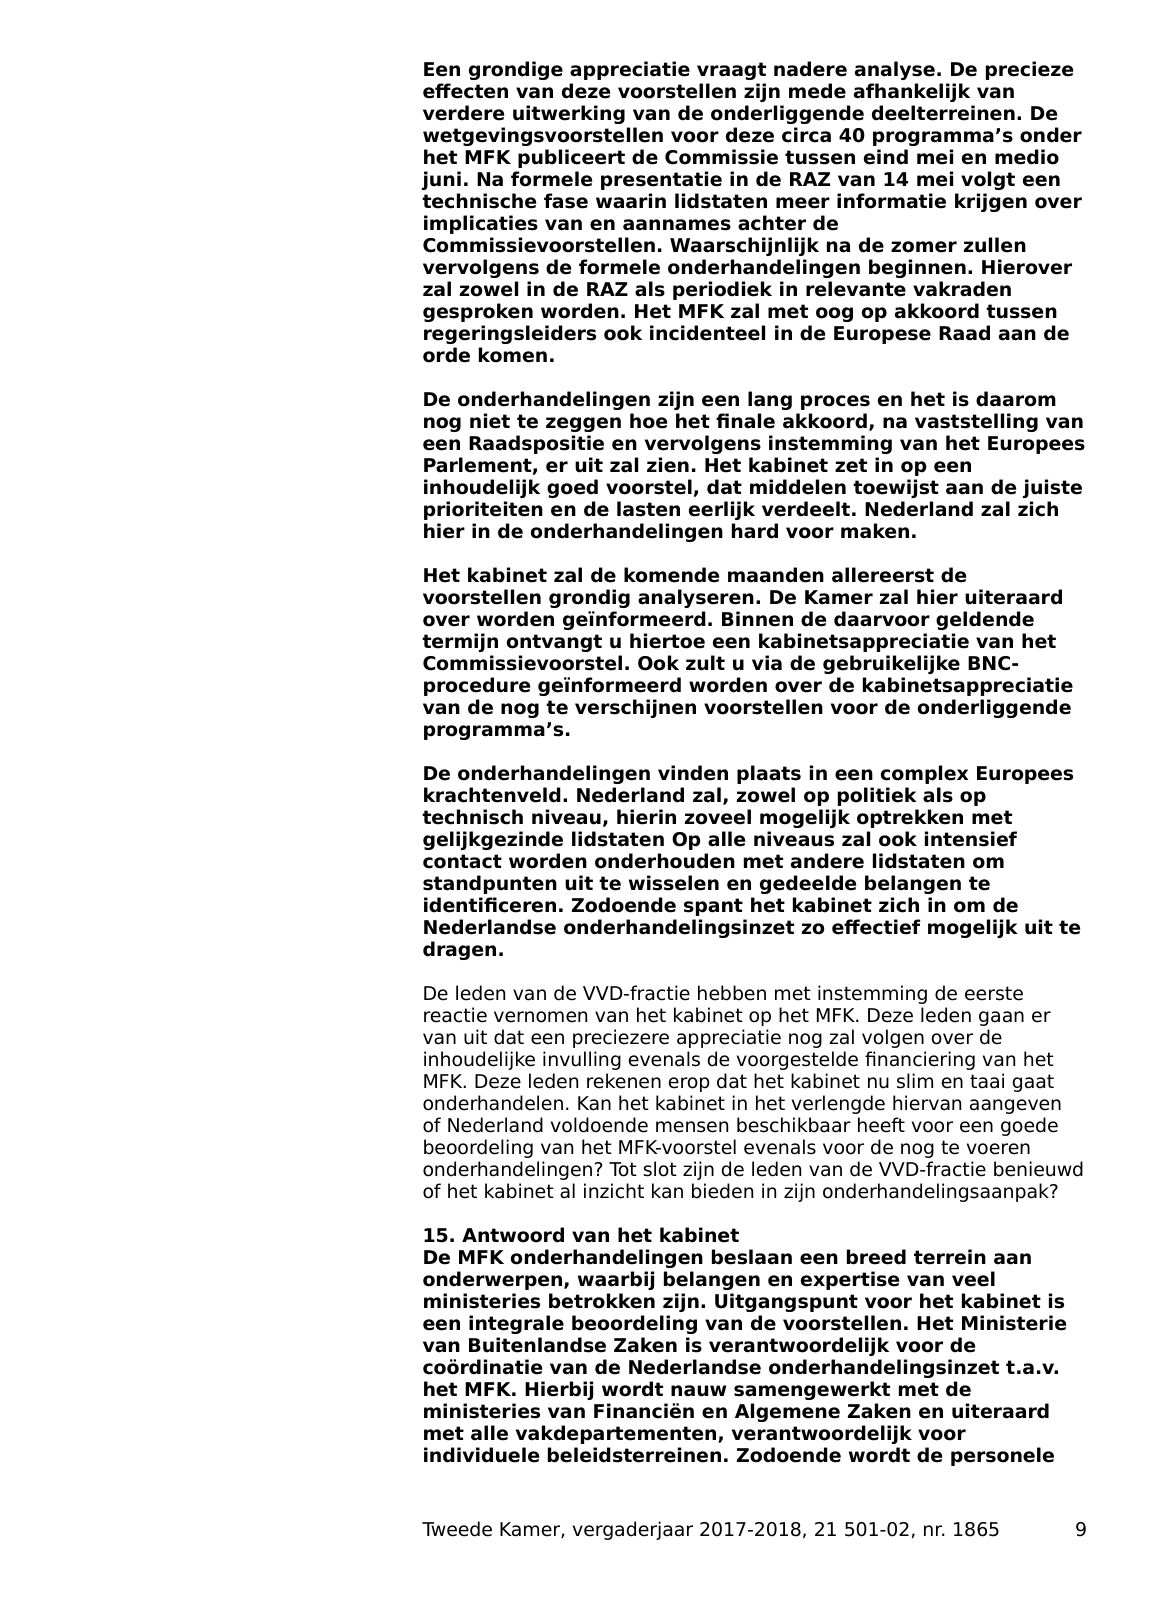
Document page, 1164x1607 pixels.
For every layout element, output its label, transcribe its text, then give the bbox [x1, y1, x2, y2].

text De onderhandelingen zijn een lang proces en het is daarom nog niet te zeggen hoe het finale akkoord, na vaststelling van een Raadspositie en vervolgens instemming van het Europees Parlement, er uit zal zien. Het kabinet zet in op een inhoudelijk goed voorstel, dat middelen toewijst aan de juiste prioriteiten en de lasten eerlijk verdeelt. Nederland zal zich hier in de onderhandelingen hard voor maken. [422, 389, 1087, 543]
text Een grondige appreciatie vraagt nadere analyse. De precieze effecten van deze voorstellen zijn mede afhankelijk van verdere uitwerking van de onderliggende deelterreinen. De wetgevingsvoorstellen voor deze circa 40 programma’s onder het MFK publiceert de Commissie tussen eind mei en medio juni. Na formele presentatie in de RAZ van 14 mei volgt een technische fase waarin lidstaten meer informatie krijgen over implicaties van en aannames achter de Commissievoorstellen. Waarschijnlijk na de zomer zullen vervolgens de formele onderhandelingen beginnen. Hierover zal zowel in de RAZ als periodiek in relevante vakraden gesproken worden. Het MFK zal met oog op akkoord tussen regeringsleiders ook incidenteel in de Europese Raad aan de orde komen. [422, 59, 1087, 367]
text De leden van de VVD-fractie hebben met instemming de eerste reactie vernomen van het kabinet op het MFK. Deze leden gaan er van uit dat een preciezere appreciatie nog zal volgen over de inhoudelijke invulling evenals de voorgestelde financiering van het MFK. Deze leden rekenen erop dat het kabinet nu slim en taai gaat onderhandelen. Kan het kabinet in het verlengde hiervan aangeven of Nederland voldoende mensen beschikbaar heeft voor een goede beoordeling van het MFK-voorstel evenals voor de nog te voeren onderhandelingen? Tot slot zijn de leden van de VVD-fractie benieuwd of het kabinet al inzicht kan bieden in zijn onderhandelingsaanpak? [422, 983, 1087, 1203]
text De MFK onderhandelingen beslaan een breed terrein aan onderwerpen, waarbij belangen en expertise van veel ministeries betrokken zijn. Uitgangspunt voor het kabinet is een integrale beoordeling van de voorstellen. Het Ministerie van Buitenlandse Zaken is verantwoordelijk voor de coördinatie van de Nederlandse onderhandelingsinzet t.a.v. het MFK. Hierbij wordt nauw samengewerkt met de ministeries van Financiën en Algemene Zaken en uiteraard met alle vakdepartementen, verantwoordelijk voor individuele beleidsterreinen. Zodoende wordt de personele [422, 1247, 1087, 1467]
text 15. Antwoord van het kabinet [422, 1225, 1087, 1247]
text Het kabinet zal de komende maanden allereerst de voorstellen grondig analyseren. De Kamer zal hier uiteraard over worden geïnformeerd. Binnen de daarvoor geldende termijn ontvangt u hiertoe een kabinetsappreciatie van het Commissievoorstel. Ook zult u via de gebruikelijke BNC-procedure geïnformeerd worden over de kabinetsappreciatie van de nog te verschijnen voorstellen voor de onderliggende programma’s. [422, 565, 1087, 741]
text De onderhandelingen vinden plaats in een complex Europees krachtenveld. Nederland zal, zowel op politiek als op technisch niveau, hierin zoveel mogelijk optrekken met gelijkgezinde lidstaten Op alle niveaus zal ook intensief contact worden onderhouden met andere lidstaten om standpunten uit te wisselen en gedeelde belangen te identificeren. Zodoende spant het kabinet zich in om de Nederlandse onderhandelingsinzet zo effectief mogelijk uit te dragen. [422, 763, 1087, 961]
